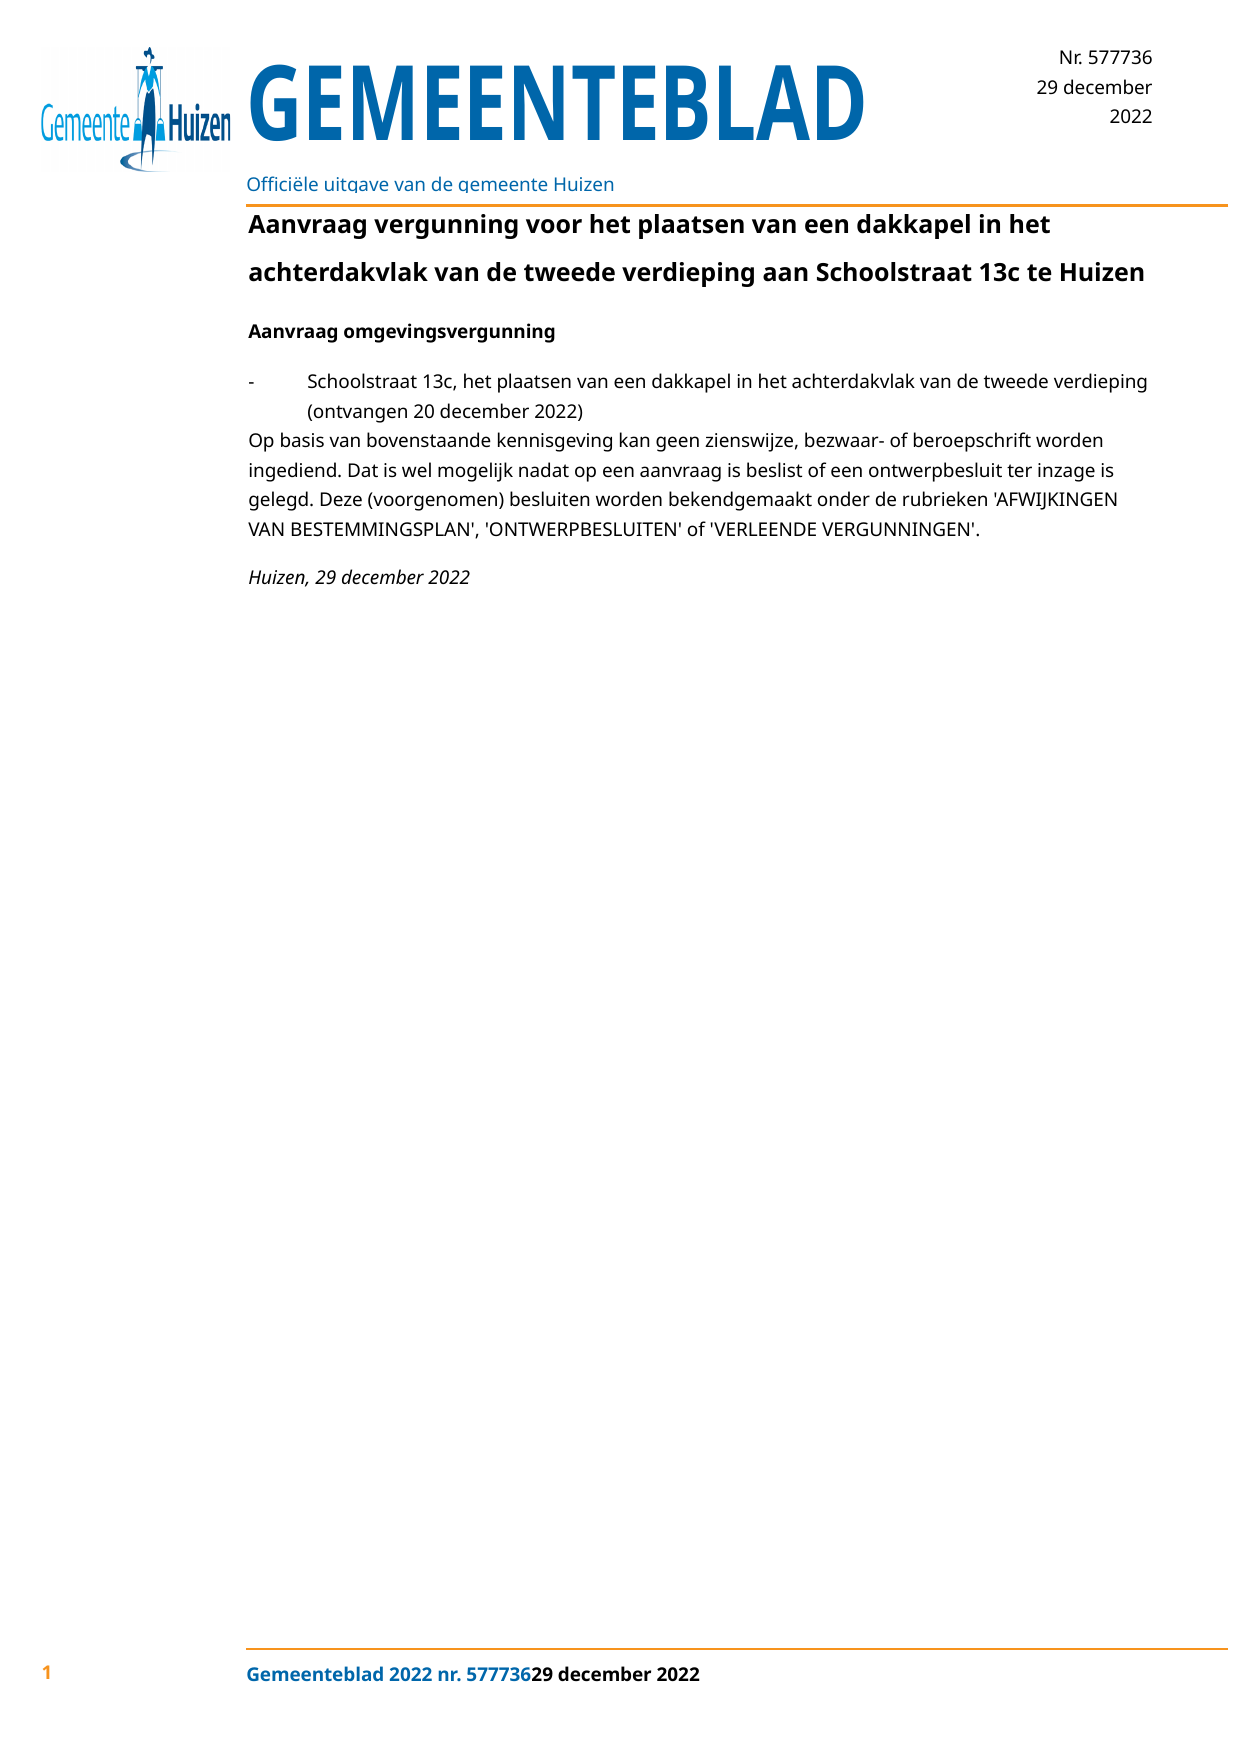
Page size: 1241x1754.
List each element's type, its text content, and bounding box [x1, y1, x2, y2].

text Aanvraag vergunning voor het plaatsen van een dakkapel in het achterdakvlak van de tweede verdieping aan Schoolstraat 13c te Huizen [248, 207, 1152, 288]
list Schoolstraat 13c, het plaatsen van een dakkapel in het achterdakvlak van de tweede verdieping (ontvangen 20 december 2022) [248, 368, 1152, 424]
text Op basis van bovenstaande kennisgeving kan geen zienswijze, bezwaar- of beroepschrift worden ingediend. Dat is wel mogelijk nadat op een aanvraag is beslist of een ontwerpbesluit ter inzage is gelegd. Deze (voorgenomen) besluiten worden bekendgemaakt onder de rubrieken 'AFWIJKINGEN VAN BESTEMMINGSPLAN', 'ONTWERPBESLUITEN' of 'VERLEENDE VERGUNNINGEN'. [248, 427, 1152, 542]
picture [41, 47, 231, 172]
text Aanvraag omgevingsvergunning [248, 318, 1152, 344]
text Huizen, 29 december 2022 [248, 564, 1152, 590]
